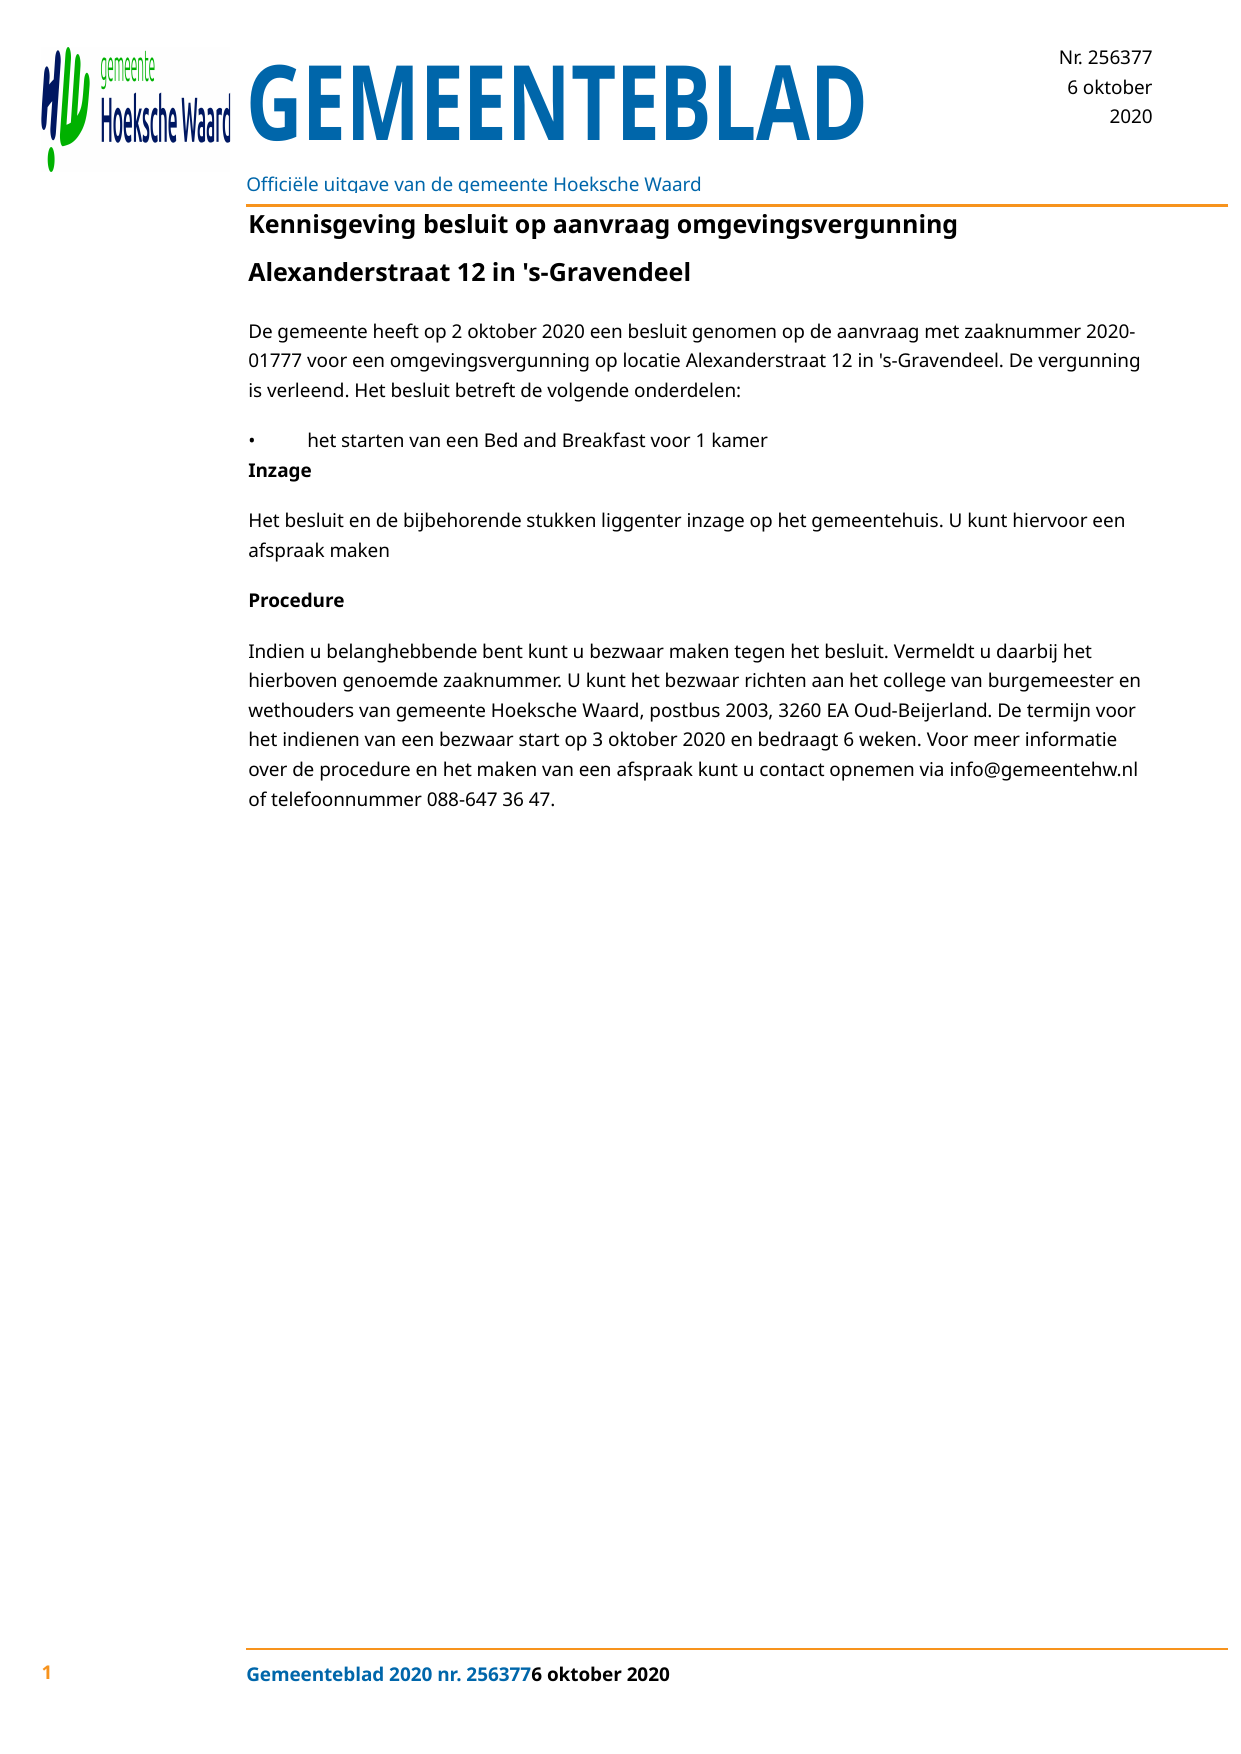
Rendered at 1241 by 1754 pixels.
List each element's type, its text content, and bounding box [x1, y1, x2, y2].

text Kennisgeving besluit op aanvraag omgevingsvergunning Alexanderstraat 12 in 's-Gravendeel [248, 207, 1152, 288]
list het starten van een Bed and Breakfast voor 1 kamer [248, 427, 1152, 453]
text De gemeente heeft op 2 oktober 2020 een besluit genomen op de aanvraag met zaaknummer 2020-01777 voor een omgevingsvergunning op locatie Alexanderstraat 12 in 's-Gravendeel. De vergunning is verleend. Het besluit betreft de volgende onderdelen: [248, 318, 1152, 403]
text Inzage [248, 457, 1152, 483]
text Procedure [248, 587, 1152, 613]
text Het besluit en de bijbehorende stukken liggenter inzage op het gemeentehuis. U kunt hiervoor een afspraak maken [248, 507, 1152, 563]
text Indien u belanghebbende bent kunt u bezwaar maken tegen het besluit. Vermeldt u daarbij het hierboven genoemde zaaknummer. U kunt het bezwaar richten aan het college van burgemeester en wethouders van gemeente Hoeksche Waard, postbus 2003, 3260 EA Oud-Beijerland. De termijn voor het indienen van een bezwaar start op 3 oktober 2020 en bedraagt 6 weken. Voor meer informatie over de procedure en het maken van een afspraak kunt u contact opnemen via info@gemeentehw.nl of telefoonnummer 088-647 36 47. [248, 638, 1152, 812]
picture [41, 47, 231, 172]
